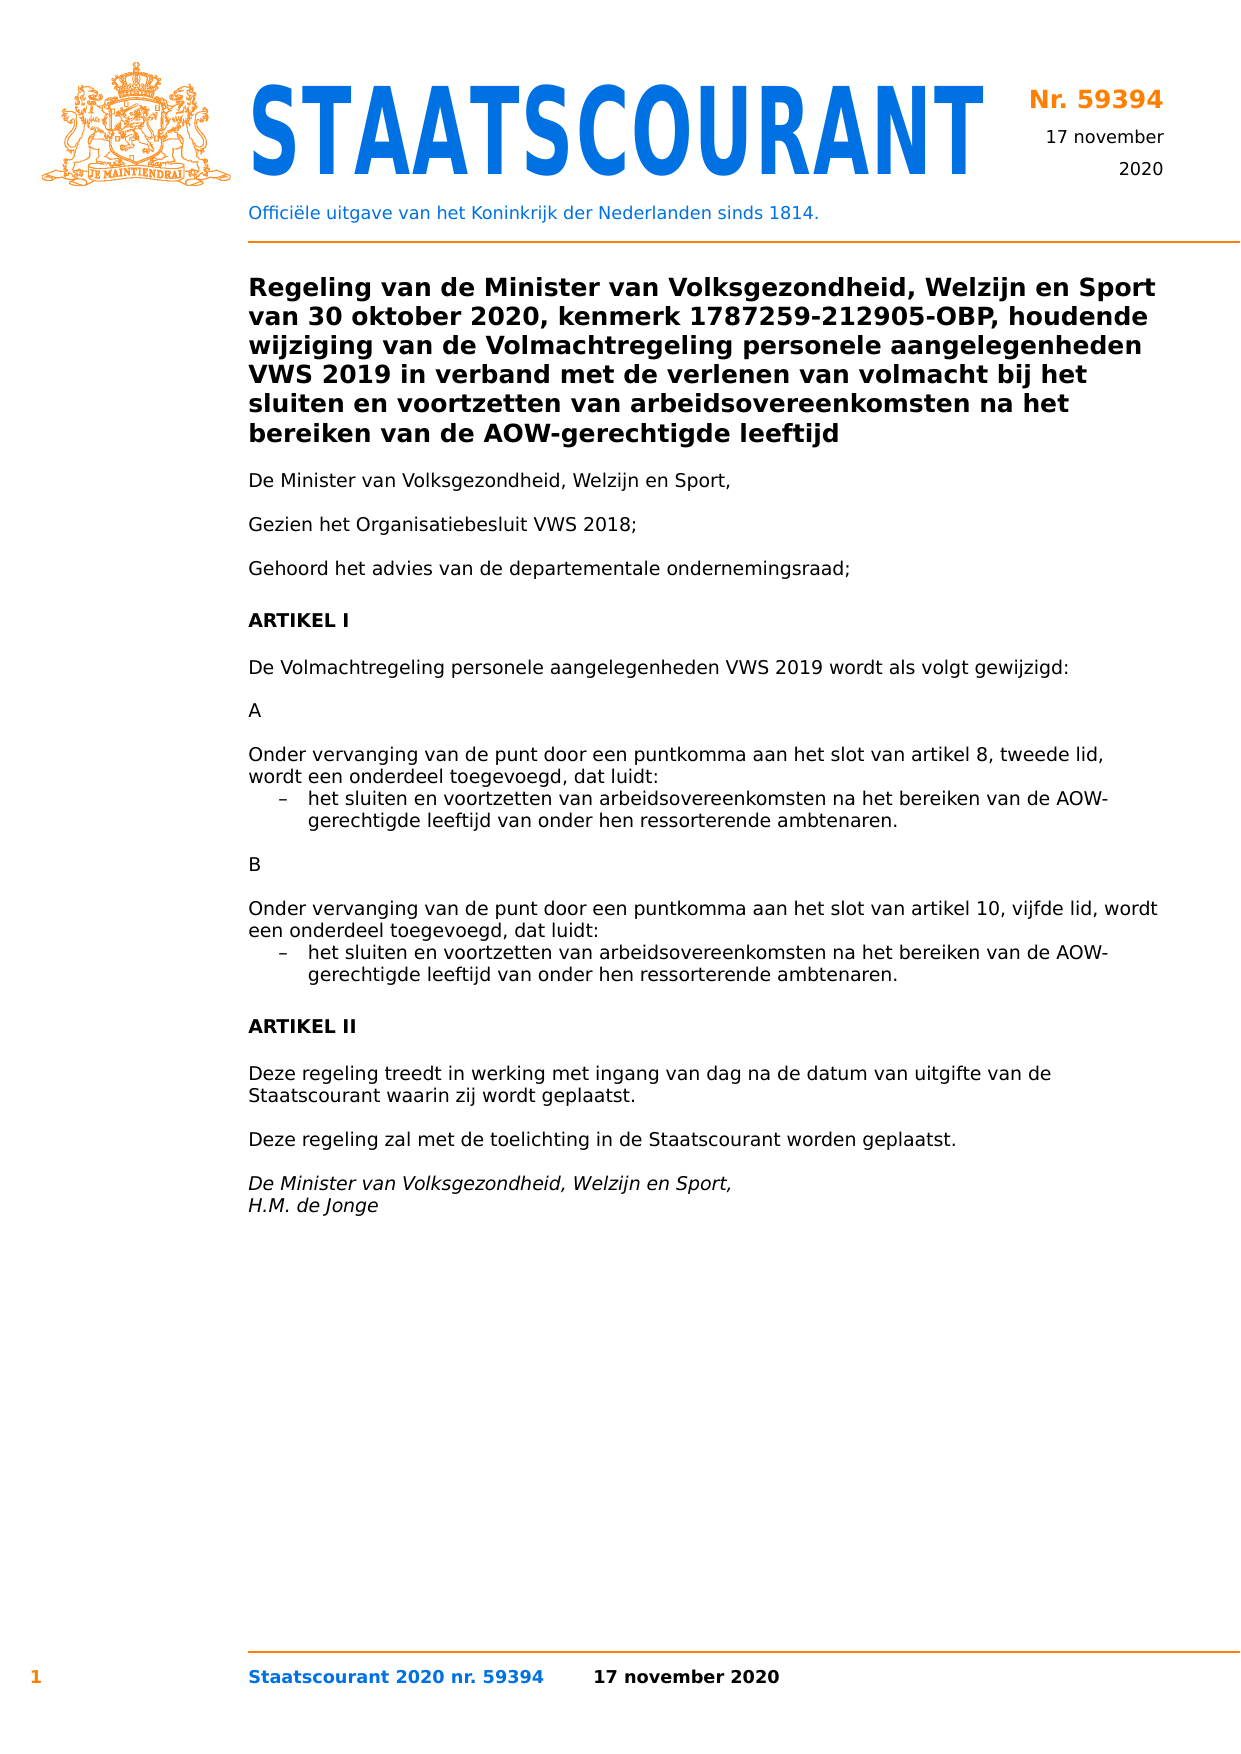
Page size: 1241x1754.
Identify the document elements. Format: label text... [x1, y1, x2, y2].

text – het sluiten en voortzetten van arbeidsovereenkomsten na het bereiken van de AOW-gerechtigde leeftijd van onder hen ressorterende ambtenaren. [278, 788, 1163, 832]
table_header [25, 62, 248, 241]
text Gezien het Organisatiebesluit VWS 2018; [248, 514, 1163, 536]
table_cell Officiële uitgave van het Koninkrijk der Nederlanden sinds 1814. [248, 203, 1240, 241]
text Gehoord het advies van de departementale ondernemingsraad; [248, 558, 1163, 579]
text Deze regeling treedt in werking met ingang van dag na de datum van uitgifte van de Staatscourant waarin zij wordt geplaatst. [248, 1063, 1163, 1107]
text Deze regeling zal met de toelichting in de Staatscourant worden geplaatst. [248, 1129, 1163, 1151]
text A [248, 700, 1163, 722]
text Onder vervanging van de punt door een puntkomma aan het slot van artikel 8, tweede lid, wordt een onderdeel toegevoegd, dat luidt: [248, 744, 1163, 788]
text De Minister van Volksgezondheid, Welzijn en Sport, H.M. de Jonge [248, 1172, 1163, 1216]
table_header STAATSCOURANT [248, 62, 998, 203]
table_cell 2020 [998, 153, 1240, 203]
text Onder vervanging van de punt door een puntkomma aan het slot van artikel 10, vijfde lid, wordt een onderdeel toegevoegd, dat luidt: [248, 898, 1163, 942]
subtitle Regeling van de Minister van Volksgezondheid, Welzijn en Sport van 30 oktober 2020, kenmerk 1787259-212905-OBP, houdende wijziging van de Volmachtregeling personele aangelegenheden VWS 2019 in verband met de verlenen van volmacht bij het sluiten en voortzetten van arbeidsovereenkomsten na het bereiken van de AOW-gerechtigde leeftijd [248, 273, 1163, 448]
table_header Nr. 59394 [998, 62, 1240, 121]
text B [248, 854, 1163, 876]
text – het sluiten en voortzetten van arbeidsovereenkomsten na het bereiken van de AOW-gerechtigde leeftijd van onder hen ressorterende ambtenaren. [278, 942, 1163, 986]
table_cell 17 november [998, 121, 1240, 153]
subtitle ARTIKEL I [248, 609, 1163, 632]
text De Volmachtregeling personele aangelegenheden VWS 2019 wordt als volgt gewijzigd: [248, 657, 1163, 678]
picture [41, 62, 231, 186]
subtitle ARTIKEL II [248, 1016, 1163, 1038]
text De Minister van Volksgezondheid, Welzijn en Sport, [248, 470, 1163, 492]
